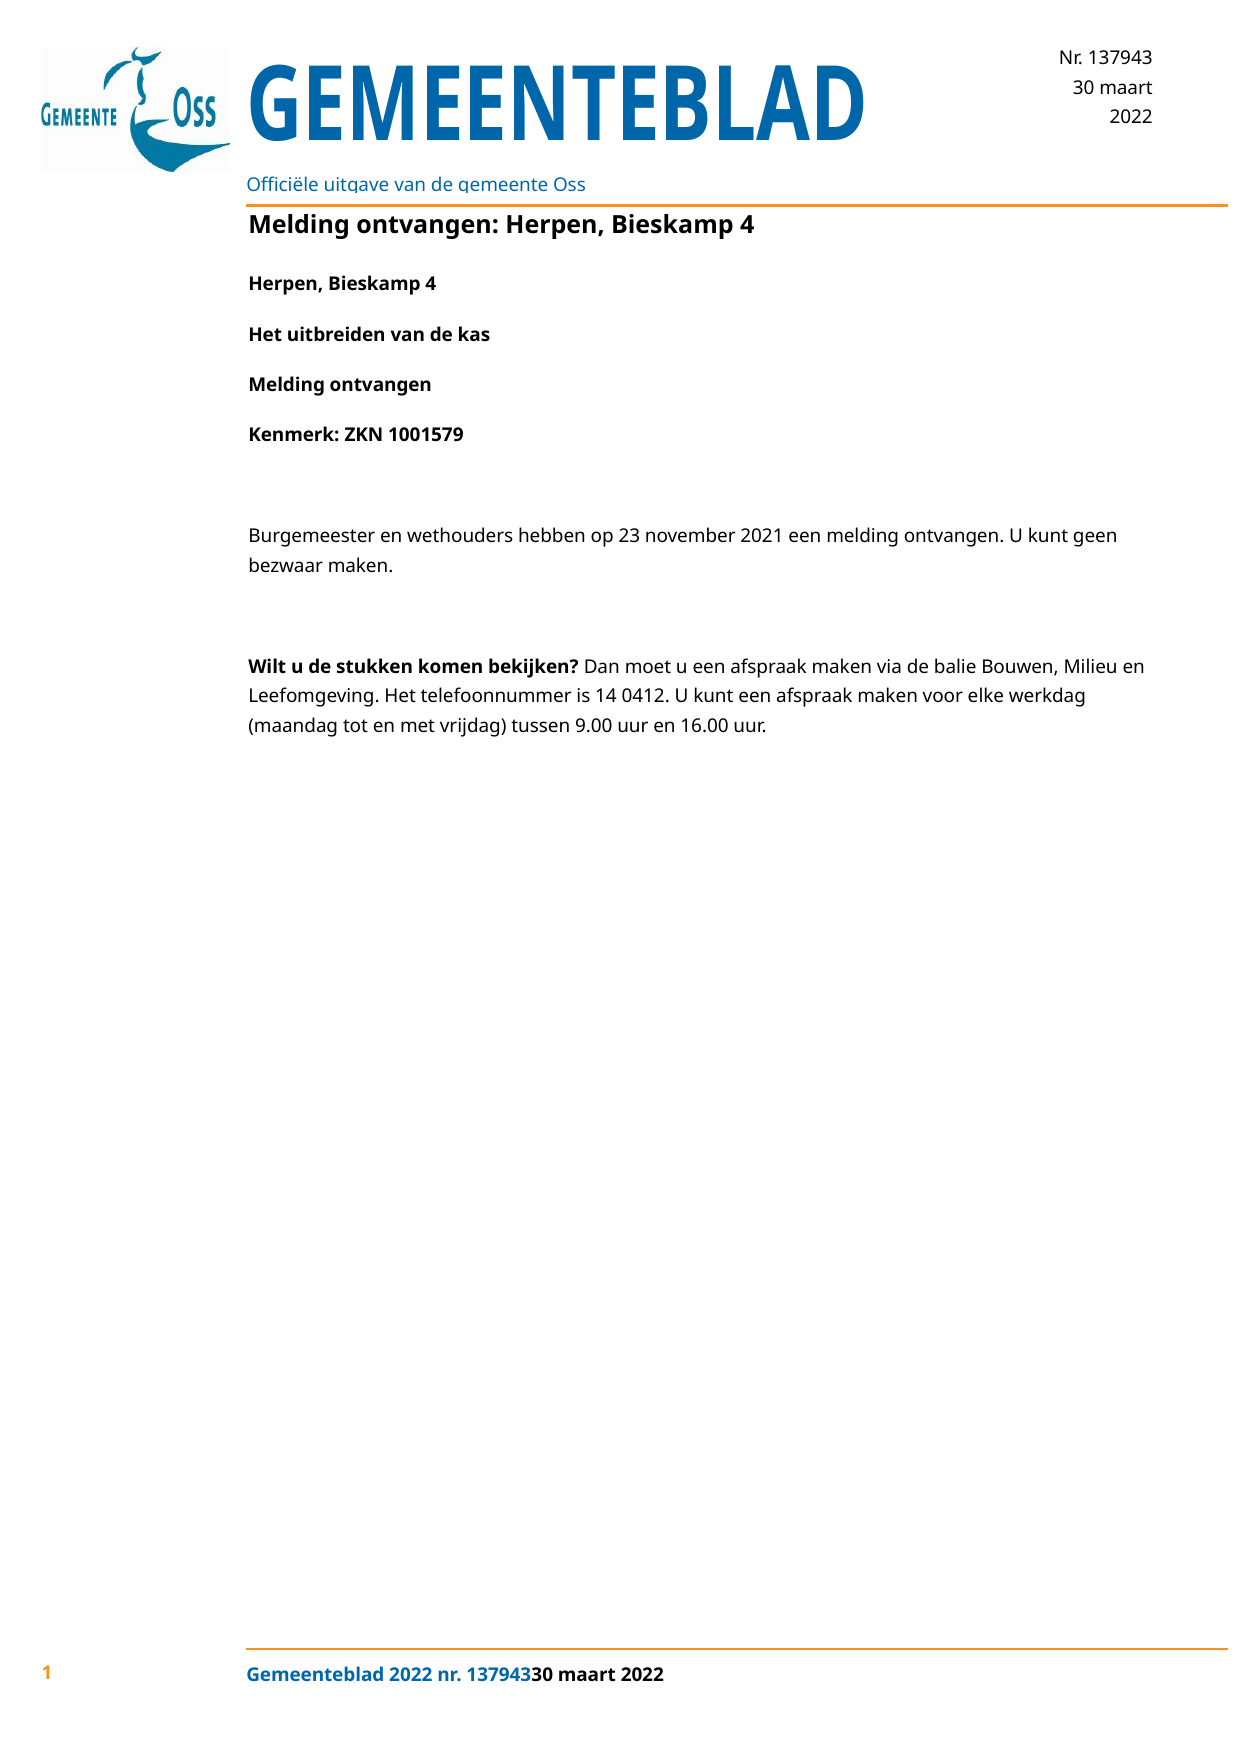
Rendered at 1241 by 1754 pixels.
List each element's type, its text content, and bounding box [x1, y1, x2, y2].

text Kenmerk: ZKN 1001579 [248, 422, 1152, 447]
text Wilt u de stukken komen bekijken? Dan moet u een afspraak maken via de balie Bouwen, Milieu en Leefomgeving. Het telefoonnummer is 14 0412. U kunt een afspraak maken voor elke werkdag (maandag tot en met vrijdag) tussen 9.00 uur en 16.00 uur. [248, 653, 1152, 738]
text Melding ontvangen: Herpen, Bieskamp 4 [248, 207, 1152, 241]
text Melding ontvangen [248, 371, 1152, 397]
text Het uitbreiden van de kas [248, 321, 1152, 346]
picture [41, 47, 231, 172]
text Herpen, Bieskamp 4 [248, 270, 1152, 296]
text Burgemeester en wethouders hebben op 23 november 2021 een melding ontvangen. U kunt geen bezwaar maken. [248, 522, 1152, 578]
